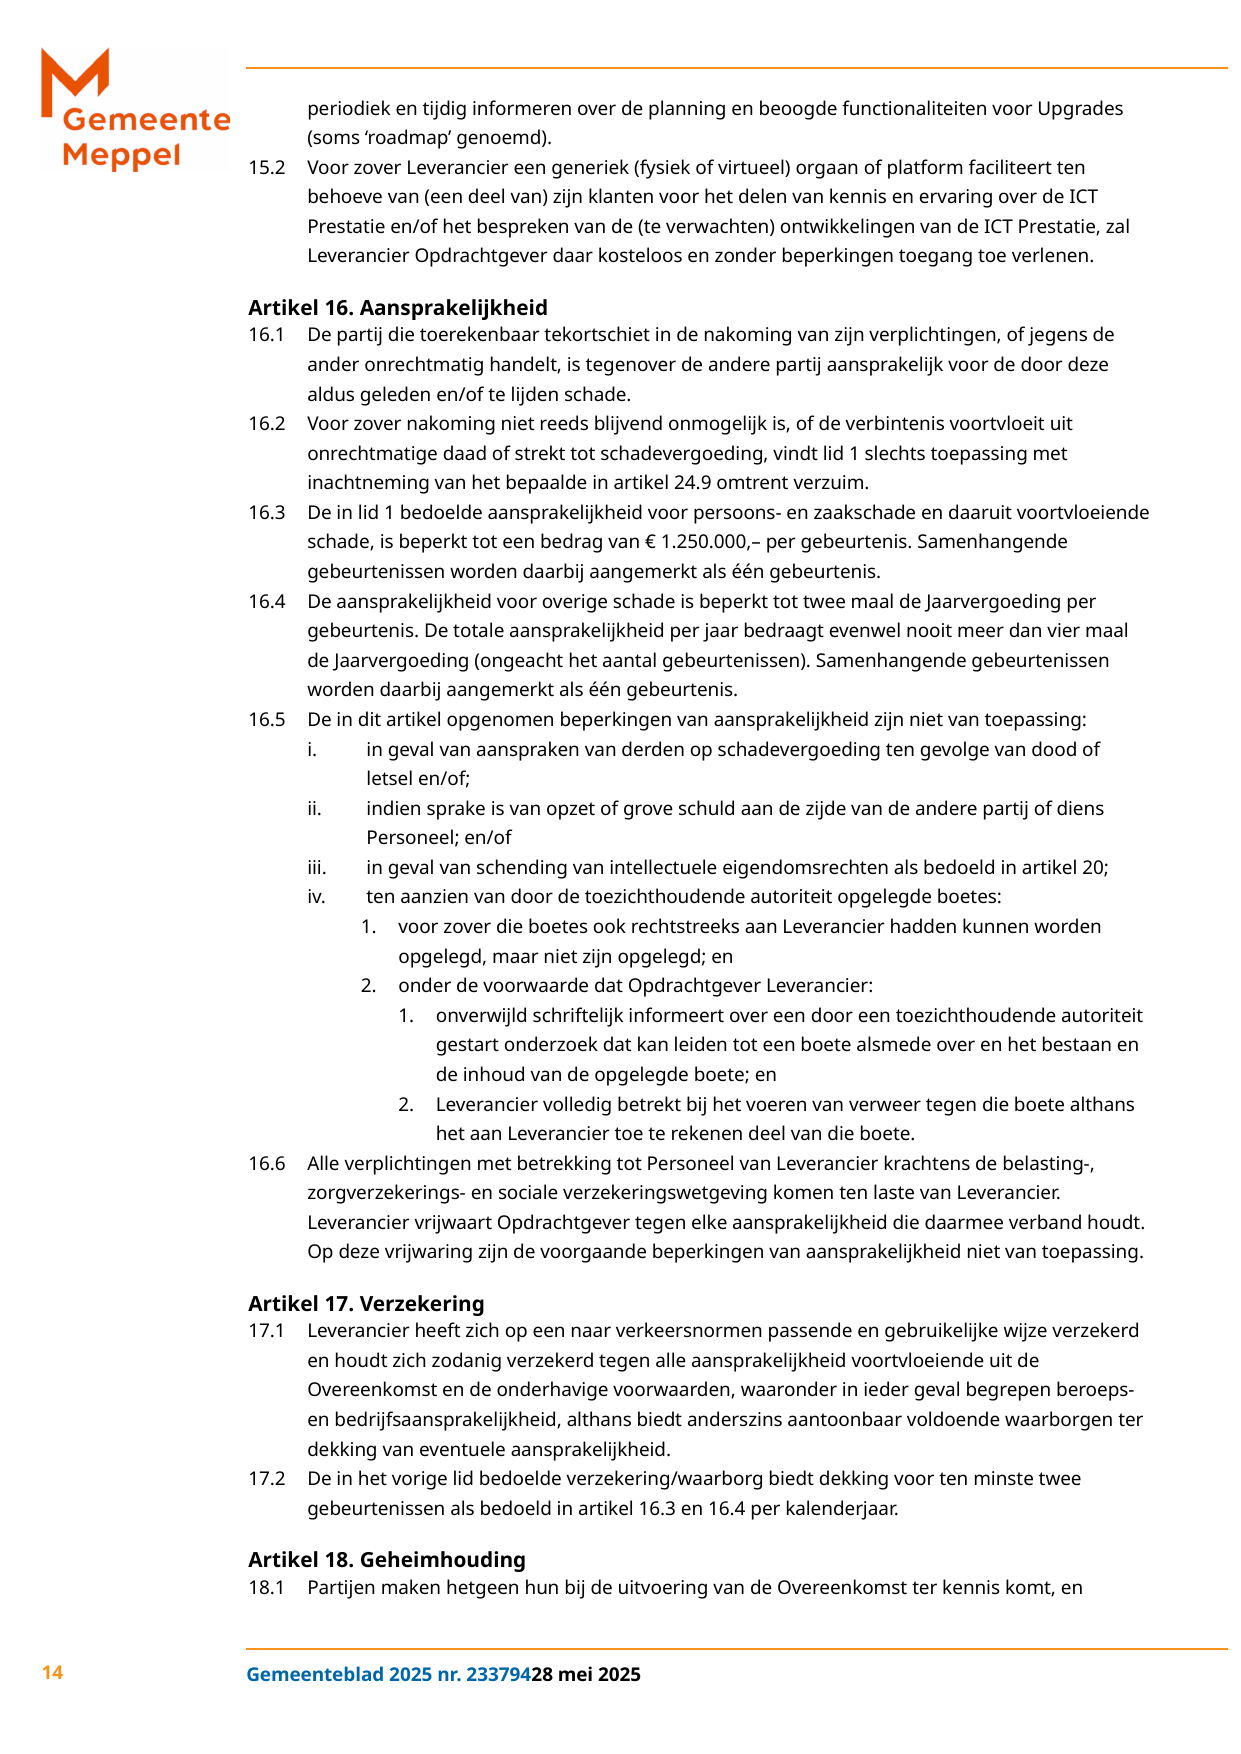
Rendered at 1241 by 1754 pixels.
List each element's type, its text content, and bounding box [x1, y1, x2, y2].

list De in lid 1 bedoelde aansprakelijkheid voor persoons- en zaakschade en daaruit voortvloeiende schade, is beperkt tot een bedrag van € 1.250.000,– per gebeurtenis. Samenhangende gebeurtenissen worden daarbij aangemerkt als één gebeurtenis. [248, 499, 1152, 584]
picture [41, 47, 231, 172]
text Artikel 18. Geheimhouding [248, 1545, 1152, 1574]
list voor zover die boetes ook rechtstreeks aan Leverancier hadden kunnen worden opgelegd, maar niet zijn opgelegd; en [361, 913, 1152, 968]
list ten aanzien van door de toezichthoudende autoriteit opgelegde boetes: [307, 884, 1152, 909]
list Partijen maken hetgeen hun bij de uitvoering van de Overeenkomst ter kennis komt, en [248, 1574, 1152, 1599]
list onder de voorwaarde dat Opdrachtgever Leverancier: [361, 972, 1152, 998]
list De in dit artikel opgenomen beperkingen van aansprakelijkheid zijn niet van toepassing: [248, 706, 1152, 732]
list Voor zover nakoming niet reeds blijvend onmogelijk is, of de verbintenis voortvloeit uit onrechtmatige daad of strekt tot schadevergoeding, vindt lid 1 slechts toepassing met inachtneming van het bepaalde in artikel 24.9 omtrent verzuim. [248, 410, 1152, 495]
list onverwijld schriftelijk informeert over een door een toezichthoudende autoriteit gestart onderzoek dat kan leiden tot een boete alsmede over en het bestaan en de inhoud van de opgelegde boete; en [398, 1002, 1152, 1087]
list De aansprakelijkheid voor overige schade is beperkt tot twee maal de Jaarvergoeding per gebeurtenis. De totale aansprakelijkheid per jaar bedraagt evenwel nooit meer dan vier maal de Jaarvergoeding (ongeacht het aantal gebeurtenissen). Samenhangende gebeurtenissen worden daarbij aangemerkt als één gebeurtenis. [248, 588, 1152, 702]
list De in het vorige lid bedoelde verzekering/waarborg biedt dekking voor ten minste twee gebeurtenissen als bedoeld in artikel 16.3 en 16.4 per kalenderjaar. [248, 1465, 1152, 1521]
list De partij die toerekenbaar tekortschiet in de nakoming van zijn verplichtingen, of jegens de ander onrechtmatig handelt, is tegenover de andere partij aansprakelijk voor de door deze aldus geleden en/of te lijden schade. [248, 322, 1152, 406]
text Artikel 16. Aansprakelijkheid [248, 293, 1152, 322]
list Leverancier volledig betrekt bij het voeren van verweer tegen die boete althans het aan Leverancier toe te rekenen deel van die boete. [398, 1091, 1152, 1146]
list in geval van aanspraken van derden op schadevergoeding ten gevolge van dood of letsel en/of; [307, 736, 1152, 791]
list periodiek en tijdig informeren over de planning en beoogde functionaliteiten voor Upgrades (soms ‘roadmap’ genoemd). [248, 95, 1152, 150]
list Alle verplichtingen met betrekking tot Personeel van Leverancier krachtens de belasting-, zorgverzekerings- en sociale verzekeringswetgeving komen ten laste van Leverancier. Leverancier vrijwaart Opdrachtgever tegen elke aansprakelijkheid die daarmee verband houdt. Op deze vrijwaring zijn de voorgaande beperkingen van aansprakelijkheid niet van toepassing. [248, 1150, 1152, 1264]
text Artikel 17. Verzekering [248, 1289, 1152, 1317]
list Voor zover Leverancier een generiek (fysiek of virtueel) orgaan of platform faciliteert ten behoeve van (een deel van) zijn klanten voor het delen van kennis en ervaring over de ICT Prestatie en/of het bespreken van de (te verwachten) ontwikkelingen van de ICT Prestatie, zal Leverancier Opdrachtgever daar kosteloos en zonder beperkingen toegang toe verlenen. [248, 154, 1152, 268]
list Leverancier heeft zich op een naar verkeersnormen passende en gebruikelijke wijze verzekerd en houdt zich zodanig verzekerd tegen alle aansprakelijkheid voortvloeiende uit de Overeenkomst en de onderhavige voorwaarden, waaronder in ieder geval begrepen beroeps- en bedrijfsaansprakelijkheid, althans biedt anderszins aantoonbaar voldoende waarborgen ter dekking van eventuele aansprakelijkheid. [248, 1317, 1152, 1462]
list indien sprake is van opzet of grove schuld aan de zijde van de andere partij of diens Personeel; en/of [307, 795, 1152, 850]
list in geval van schending van intellectuele eigendomsrechten als bedoeld in artikel 20; [307, 854, 1152, 880]
